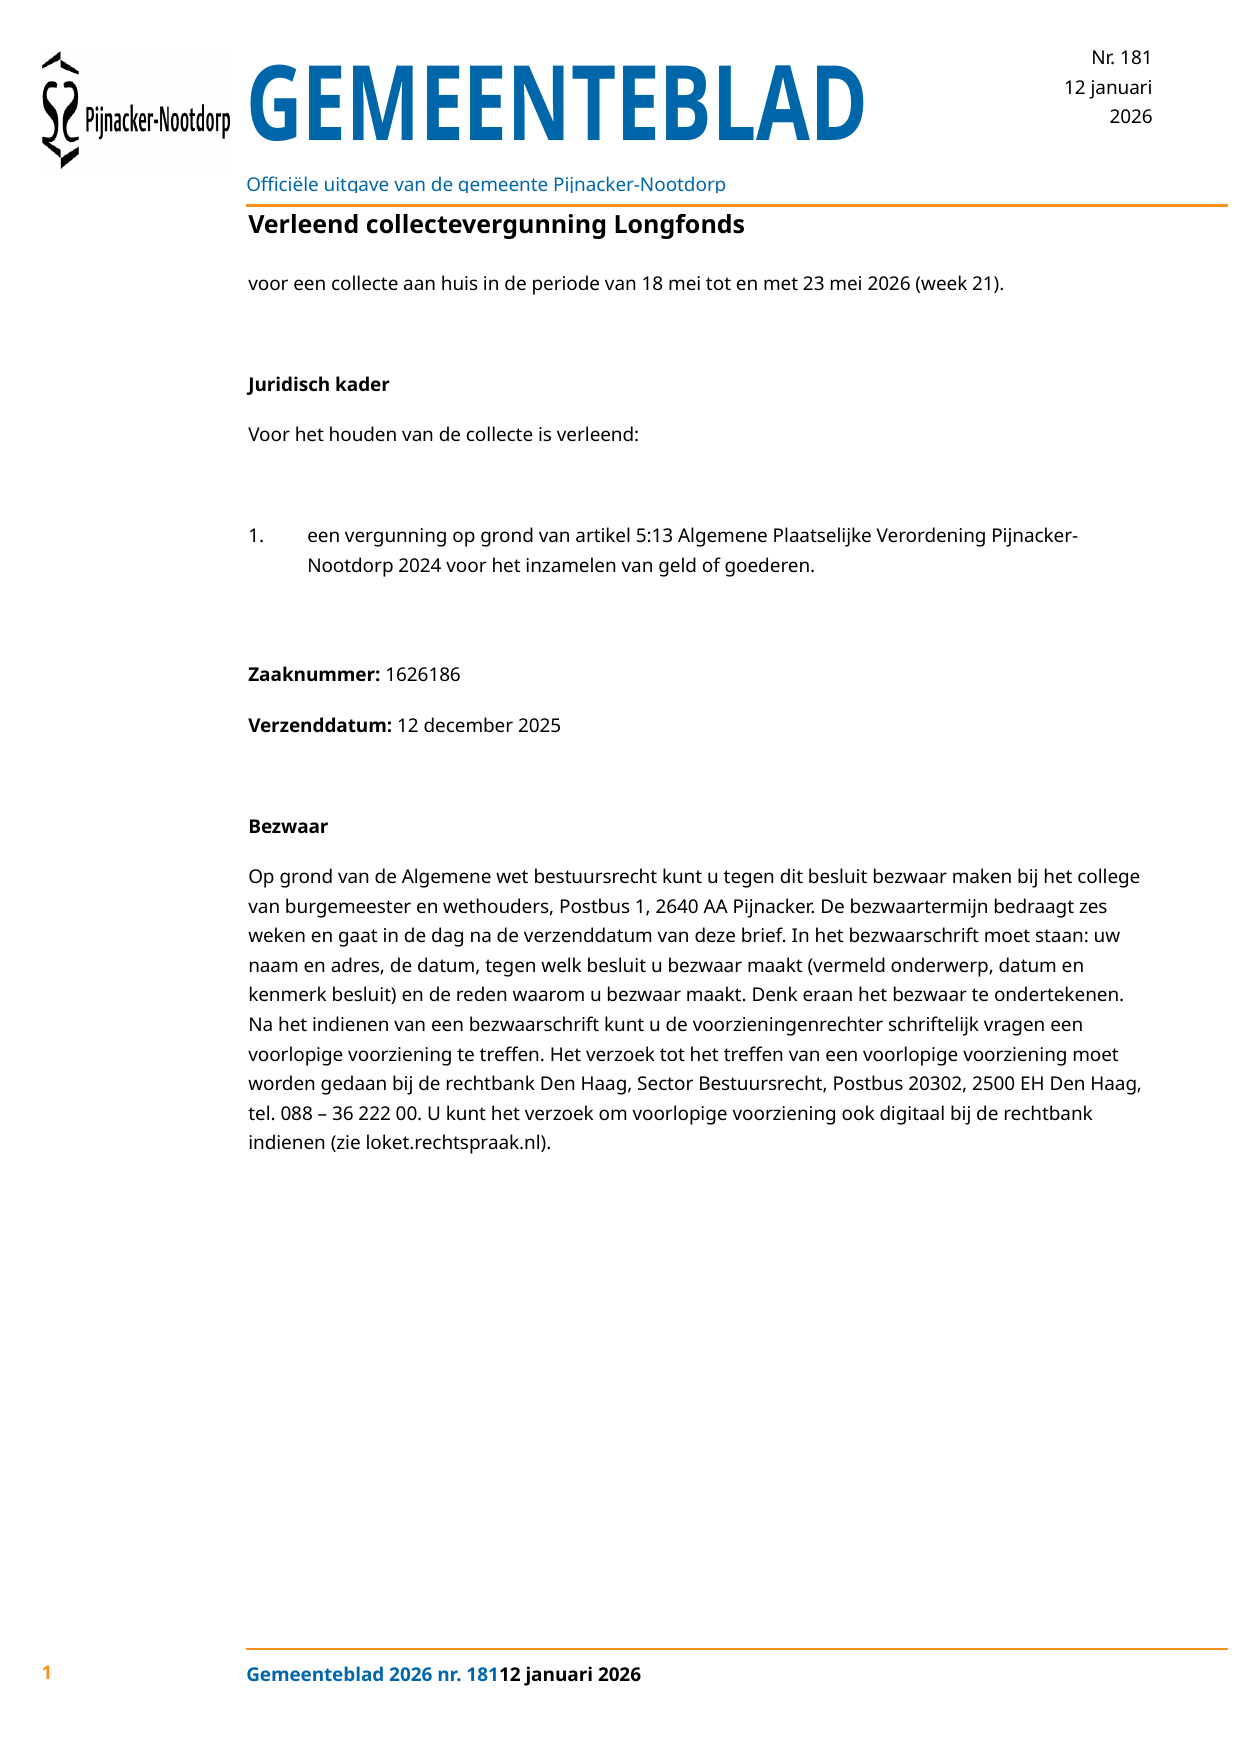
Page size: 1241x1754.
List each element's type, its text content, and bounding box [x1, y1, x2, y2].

text Voor het houden van de collecte is verleend: [248, 422, 1152, 447]
text Zaaknummer: 1626186 [248, 662, 1152, 687]
text Bezwaar [248, 813, 1152, 838]
text Verleend collectevergunning Longfonds [248, 207, 1152, 241]
list een vergunning op grond van artikel 5:13 Algemene Plaatselijke Verordening Pijnacker- Nootdorp 2024 voor het inzamelen van geld of goederen. [248, 522, 1152, 578]
text Juridisch kader [248, 371, 1152, 397]
picture [41, 47, 231, 172]
text Op grond van de Algemene wet bestuursrecht kunt u tegen dit besluit bezwaar maken bij het college van burgemeester en wethouders, Postbus 1, 2640 AA Pijnacker. De bezwaartermijn bedraagt zes weken en gaat in de dag na de verzenddatum van deze brief. In het bezwaarschrift moet staan: uw naam en adres, de datum, tegen welk besluit u bezwaar maakt (vermeld onderwerp, datum en kenmerk besluit) en de reden waarom u bezwaar maakt. Denk eraan het bezwaar te ondertekenen. Na het indienen van een bezwaarschrift kunt u de voorzieningenrechter schriftelijk vragen een voorlopige voorziening te treffen. Het verzoek tot het treffen van een voorlopige voorziening moet worden gedaan bij de rechtbank Den Haag, Sector Bestuursrecht, Postbus 20302, 2500 EH Den Haag, tel. 088 – 36 222 00. U kunt het verzoek om voorlopige voorziening ook digitaal bij de rechtbank indienen (zie loket.rechtspraak.nl). [248, 863, 1152, 1155]
text Verzenddatum: 12 december 2025 [248, 712, 1152, 738]
text voor een collecte aan huis in de periode van 18 mei tot en met 23 mei 2026 (week 21). [248, 270, 1152, 296]
